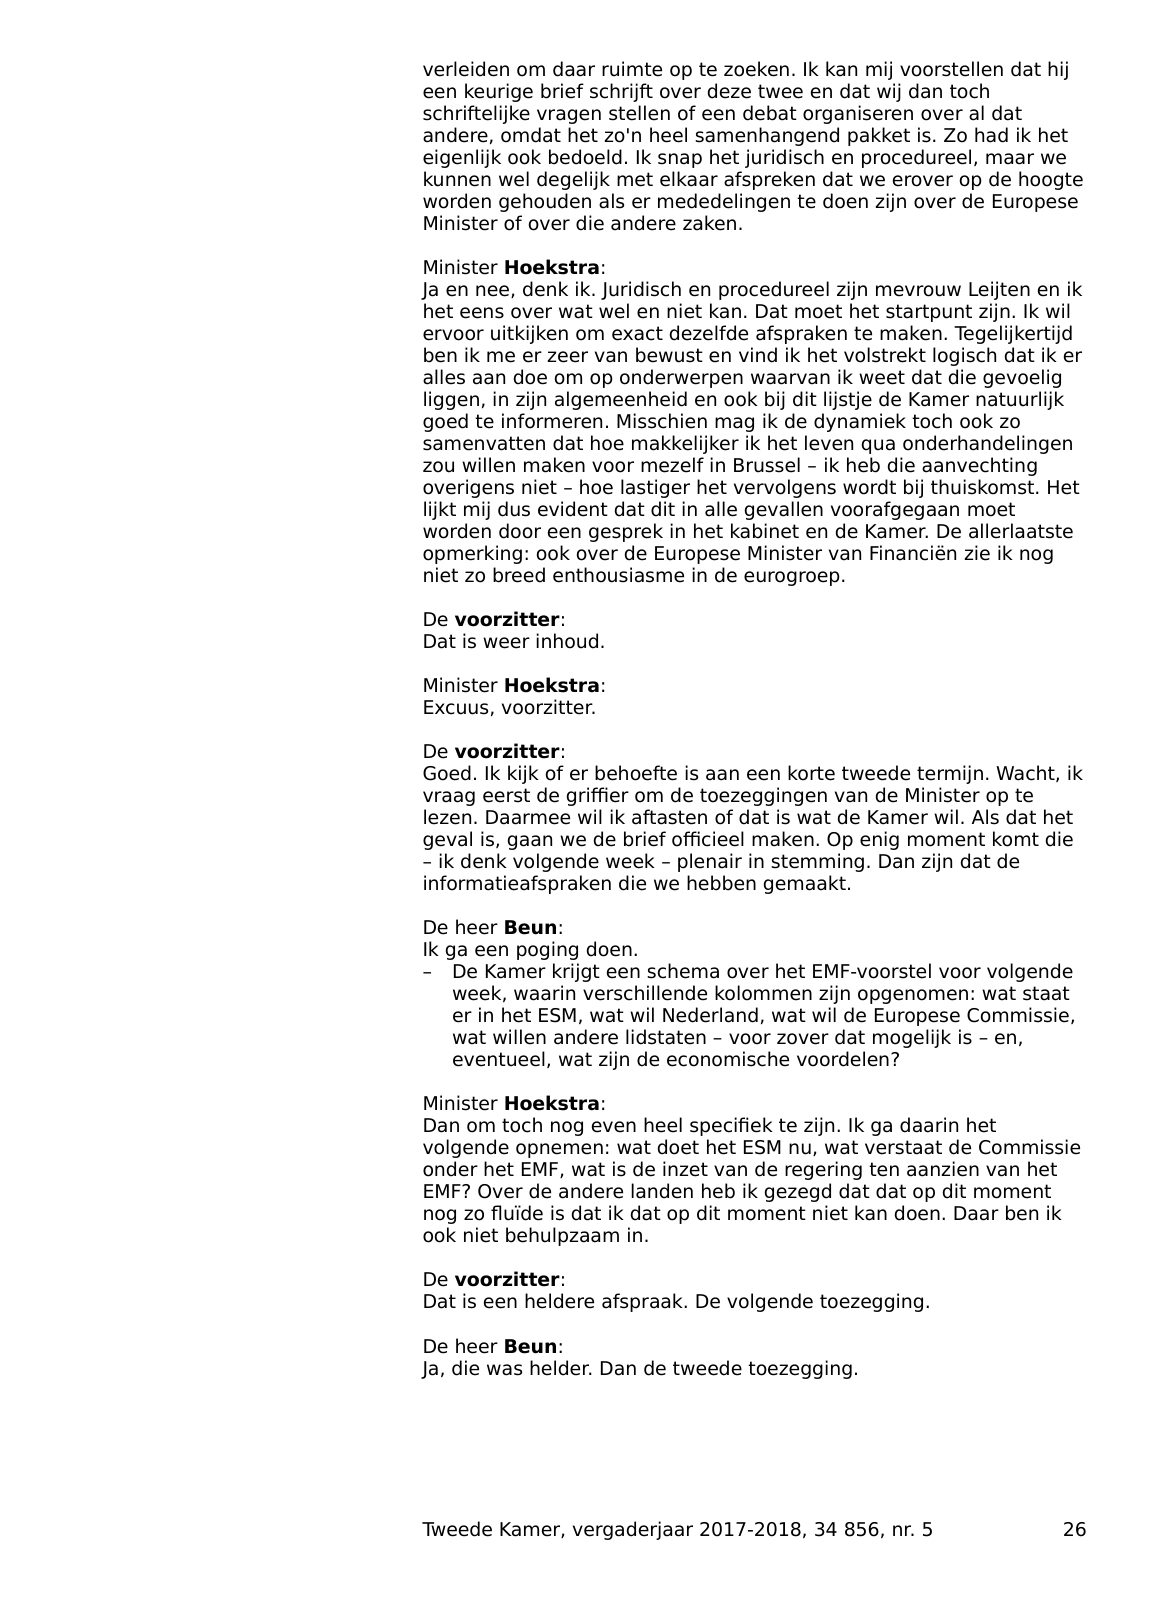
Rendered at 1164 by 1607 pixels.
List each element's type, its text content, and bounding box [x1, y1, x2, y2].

text verleiden om daar ruimte op te zoeken. Ik kan mij voorstellen dat hij een keurige brief schrijft over deze twee en dat wij dan toch schriftelijke vragen stellen of een debat organiseren over al dat andere, omdat het zo'n heel samenhangend pakket is. Zo had ik het eigenlijk ook bedoeld. Ik snap het juridisch en procedureel, maar we kunnen wel degelijk met elkaar afspreken dat we erover op de hoogte worden gehouden als er mededelingen te doen zijn over de Europese Minister of over die andere zaken. [422, 59, 1087, 235]
text Ja, die was helder. Dan de tweede toezegging. [422, 1357, 1087, 1379]
text Dan om toch nog even heel specifiek te zijn. Ik ga daarin het volgende opnemen: wat doet het ESM nu, wat verstaat de Commissie onder het EMF, wat is de inzet van de regering ten aanzien van het EMF? Over de andere landen heb ik gezegd dat dat op dit moment nog zo fluïde is dat ik dat op dit moment niet kan doen. Daar ben ik ook niet behulpzaam in. [422, 1115, 1087, 1247]
text Dat is weer inhoud. [422, 631, 1087, 653]
text De voorzitter: [422, 741, 1087, 763]
text Minister Hoekstra: [422, 1093, 1087, 1115]
text Ik ga een poging doen. [422, 939, 1087, 961]
text De heer Beun: [422, 1336, 1087, 1357]
text Goed. Ik kijk of er behoefte is aan een korte tweede termijn. Wacht, ik vraag eerst de griffier om de toezeggingen van de Minister op te lezen. Daarmee wil ik aftasten of dat is wat de Kamer wil. Als dat het geval is, gaan we de brief officieel maken. Op enig moment komt die – ik denk volgende week – plenair in stemming. Dan zijn dat de informatieafspraken die we hebben gemaakt. [422, 763, 1087, 895]
text Minister Hoekstra: [422, 675, 1087, 697]
text – De Kamer krijgt een schema over het EMF-voorstel voor volgende week, waarin verschillende kolommen zijn opgenomen: wat staat er in het ESM, wat wil Nederland, wat wil de Europese Commissie, wat willen andere lidstaten – voor zover dat mogelijk is – en, eventueel, wat zijn de economische voordelen? [422, 961, 1087, 1071]
text Dat is een heldere afspraak. De volgende toezegging. [422, 1291, 1087, 1313]
text Ja en nee, denk ik. Juridisch en procedureel zijn mevrouw Leijten en ik het eens over wat wel en niet kan. Dat moet het startpunt zijn. Ik wil ervoor uitkijken om exact dezelfde afspraken te maken. Tegelijkertijd ben ik me er zeer van bewust en vind ik het volstrekt logisch dat ik er alles aan doe om op onderwerpen waarvan ik weet dat die gevoelig liggen, in zijn algemeenheid en ook bij dit lijstje de Kamer natuurlijk goed te informeren. Misschien mag ik de dynamiek toch ook zo samenvatten dat hoe makkelijker ik het leven qua onderhandelingen zou willen maken voor mezelf in Brussel – ik heb die aanvechting overigens niet – hoe lastiger het vervolgens wordt bij thuiskomst. Het lijkt mij dus evident dat dit in alle gevallen voorafgegaan moet worden door een gesprek in het kabinet en de Kamer. De allerlaatste opmerking: ook over de Europese Minister van Financiën zie ik nog niet zo breed enthousiasme in de eurogroep. [422, 279, 1087, 587]
text Minister Hoekstra: [422, 257, 1087, 279]
text De voorzitter: [422, 1269, 1087, 1291]
text Excuus, voorzitter. [422, 697, 1087, 719]
text De voorzitter: [422, 609, 1087, 631]
text De heer Beun: [422, 917, 1087, 939]
